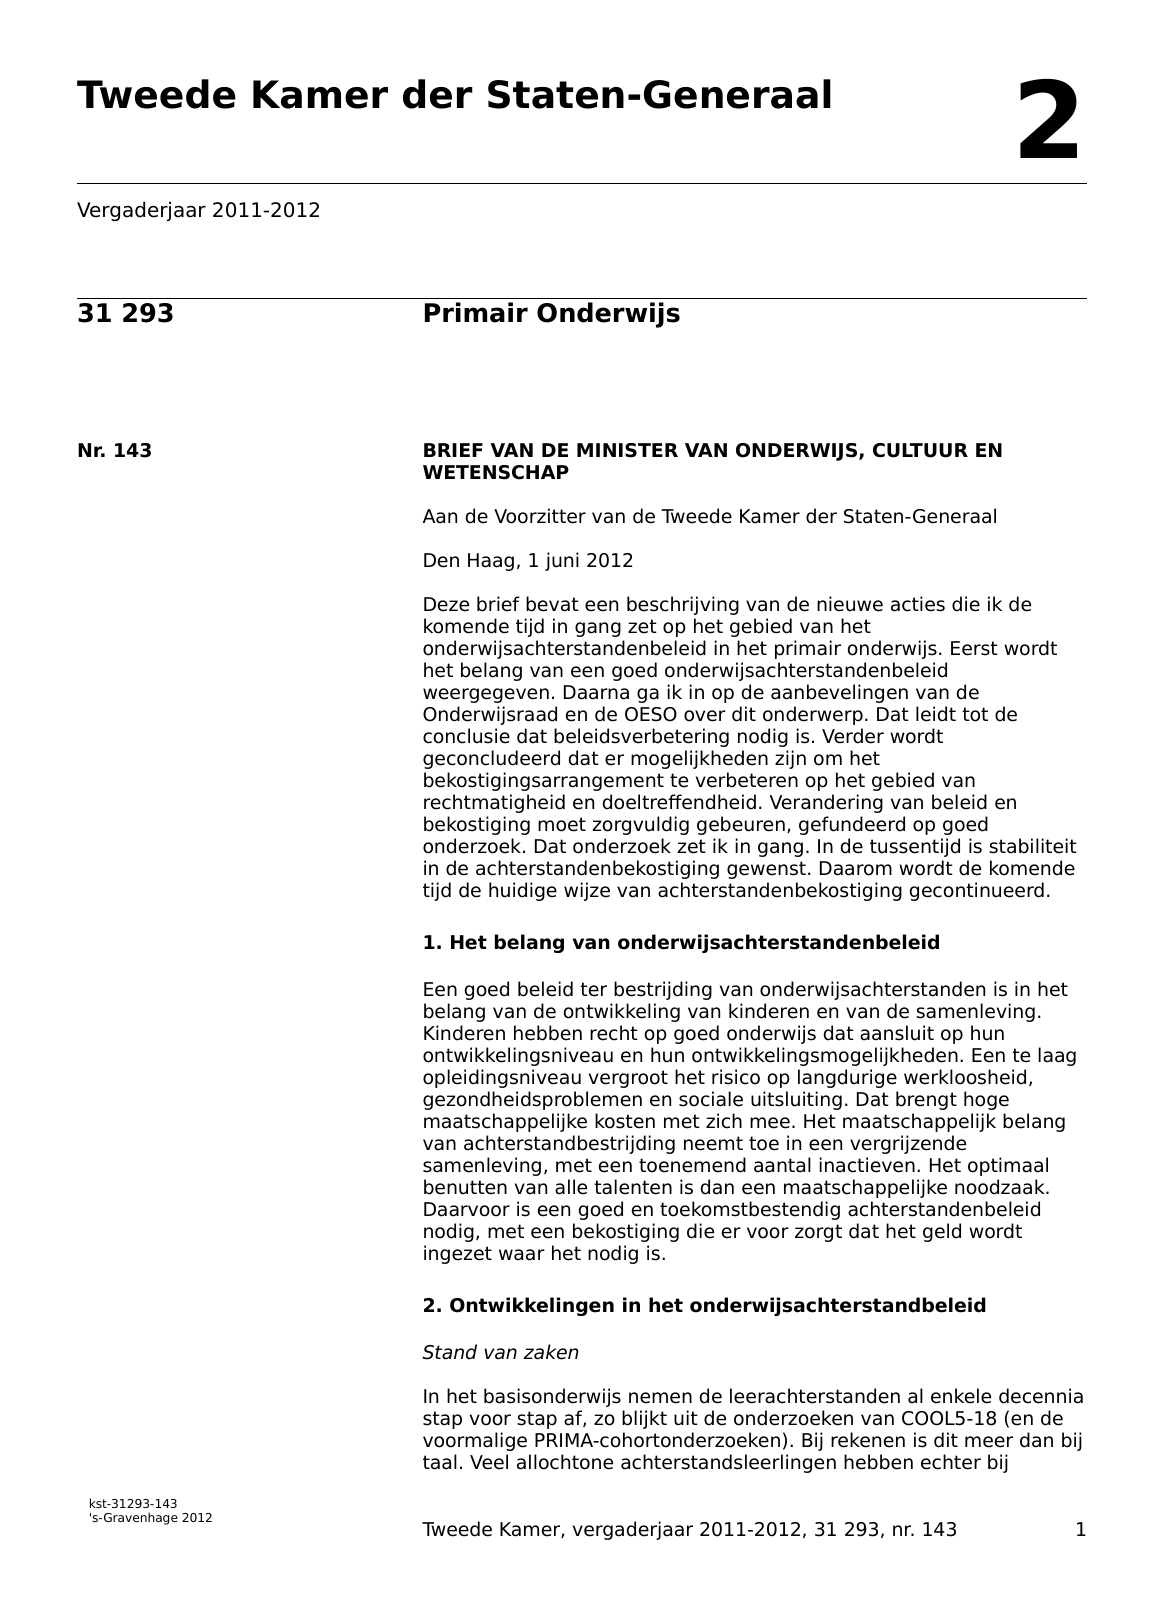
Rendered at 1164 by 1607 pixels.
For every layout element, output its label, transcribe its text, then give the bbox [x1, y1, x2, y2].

text Deze brief bevat een beschrijving van de nieuwe acties die ik de komende tijd in gang zet op het gebied van het onderwijsachterstandenbeleid in het primair onderwijs. Eerst wordt het belang van een goed onderwijsachterstandenbeleid weergegeven. Daarna ga ik in op de aanbevelingen van de Onderwijsraad en de OESO over dit onderwerp. Dat leidt tot de conclusie dat beleidsverbetering nodig is. Verder wordt geconcludeerd dat er mogelijkheden zijn om het bekostigingsarrangement te verbeteren op het gebied van rechtmatigheid en doeltreffendheid. Verandering van beleid en bekostiging moet zorgvuldig gebeuren, gefundeerd op goed onderzoek. Dat onderzoek zet ik in gang. In de tussentijd is stabiliteit in de achterstandenbekostiging gewenst. Daarom wordt de komende tijd de huidige wijze van achterstandenbekostiging gecontinueerd. [422, 594, 1087, 902]
text Den Haag, 1 juni 2012 [422, 550, 1087, 572]
text Aan de Voorzitter van de Tweede Kamer der Staten-Generaal [422, 506, 1087, 528]
subtitle Nr. 143 BRIEF VAN DE MINISTER VAN ONDERWIJS, CULTUUR EN WETENSCHAP [77, 440, 1087, 484]
text In het basisonderwijs nemen de leerachterstanden al enkele decennia stap voor stap af, zo blijkt uit de onderzoeken van COOL5-18 (en de voormalige PRIMA-cohortonderzoeken). Bij rekenen is dit meer dan bij taal. Veel allochtone achterstandsleerlingen hebben echter bij [422, 1386, 1087, 1474]
table_header Tweede Kamer der Staten-Generaal [77, 59, 886, 183]
subtitle 1. Het belang van onderwijsachterstandenbeleid [422, 932, 1087, 954]
text Een goed beleid ter bestrijding van onderwijsachterstanden is in het belang van de ontwikkeling van kinderen en van de samenleving. Kinderen hebben recht op goed onderwijs dat aansluit op hun ontwikkelingsniveau en hun ontwikkelingsmogelijkheden. Een te laag opleidingsniveau vergroot het risico op langdurige werkloosheid, gezondheidsproblemen en sociale uitsluiting. Dat brengt hoge maatschappelijke kosten met zich mee. Het maatschappelijk belang van achterstandbestrijding neemt toe in een vergrijzende samenleving, met een toenemend aantal inactieven. Het optimaal benutten van alle talenten is dan een maatschappelijke noodzaak. Daarvoor is een goed en toekomstbestendig achterstandenbeleid nodig, met een bekostiging die er voor zorgt dat het geld wordt ingezet waar het nodig is. [422, 979, 1087, 1264]
table_header 2 [886, 59, 1087, 183]
text kst-31293-143 [88, 1497, 323, 1511]
table_cell Vergaderjaar 2011-2012 [77, 184, 1087, 298]
subtitle Stand van zaken [422, 1342, 1087, 1363]
subtitle 31 293 Primair Onderwijs [77, 299, 1087, 329]
subtitle 2. Ontwikkelingen in het onderwijsachterstandbeleid [422, 1294, 1087, 1317]
text 's-Gravenhage 2012 [88, 1511, 323, 1525]
